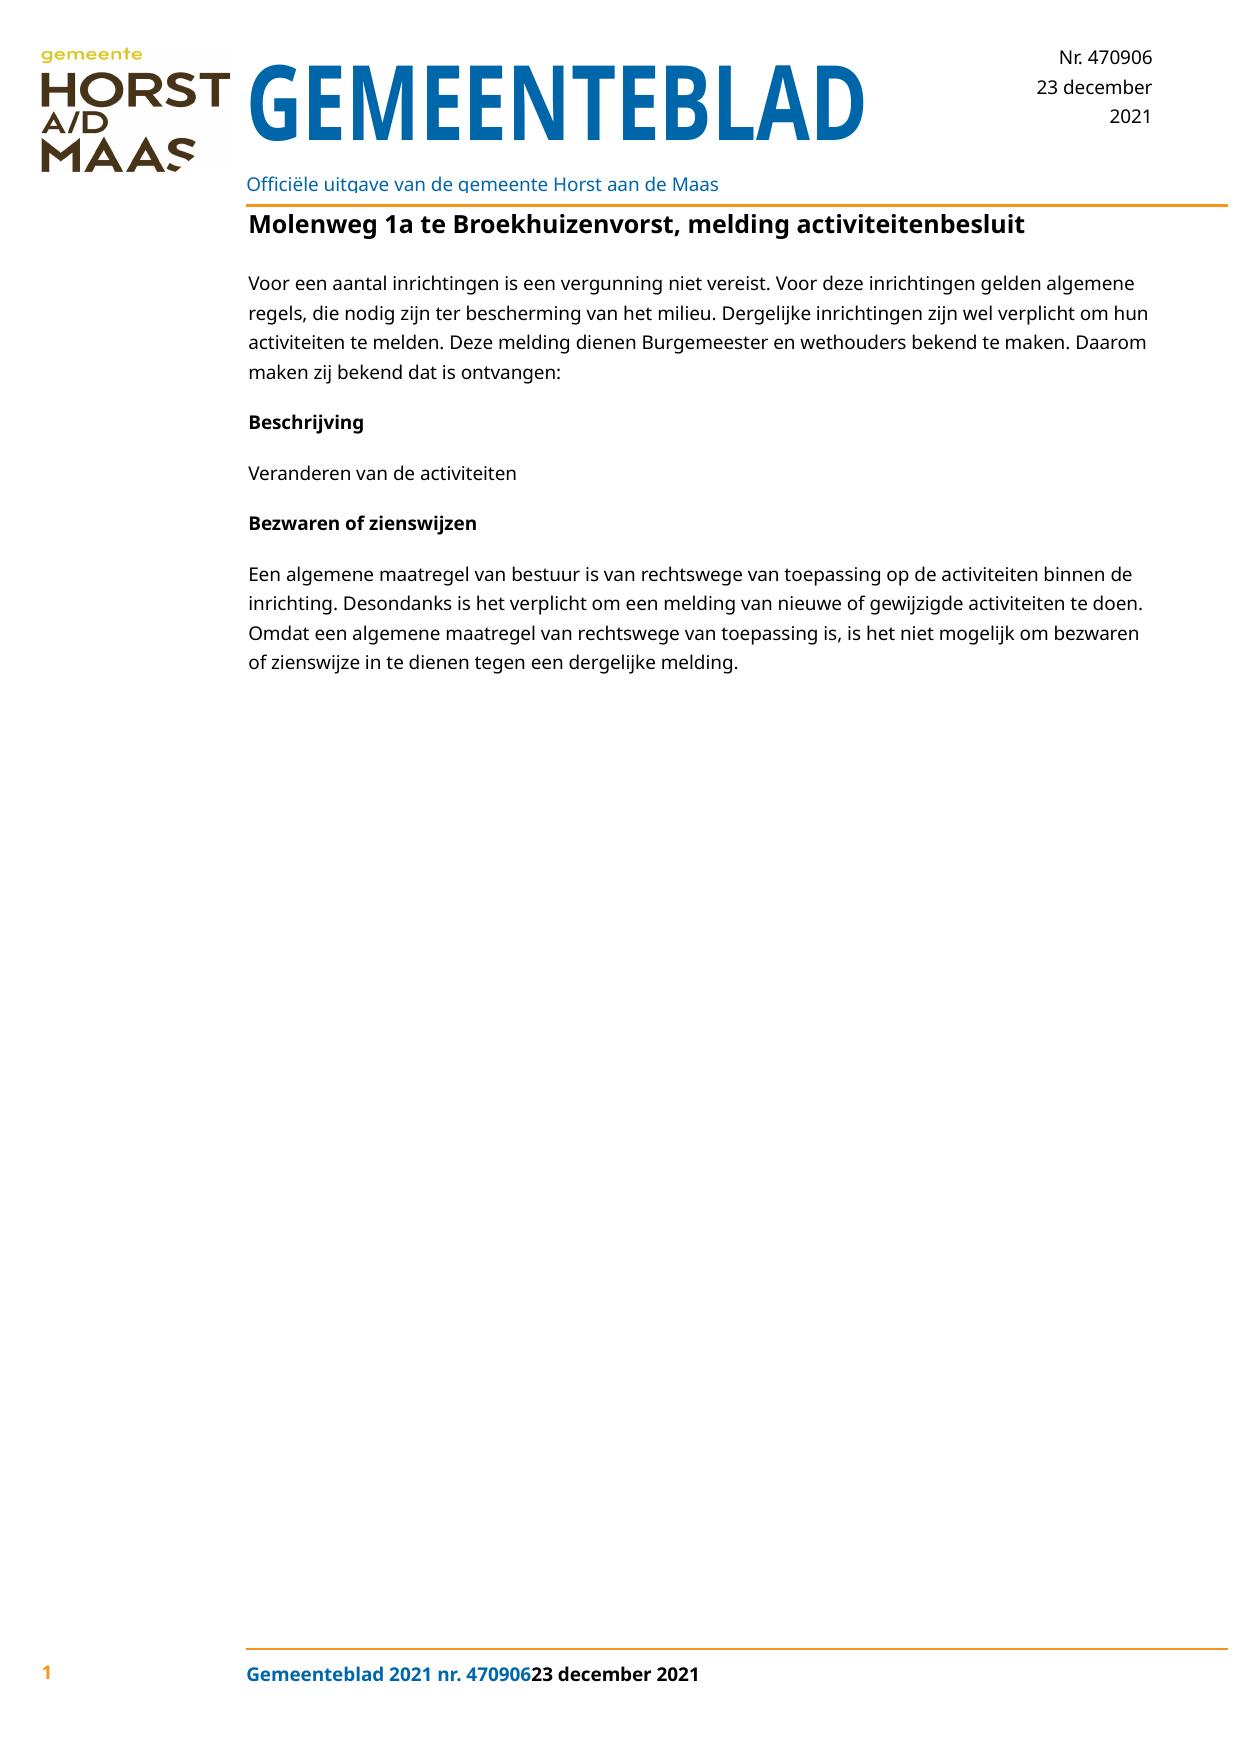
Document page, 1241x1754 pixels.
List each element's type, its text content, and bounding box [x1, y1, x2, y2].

picture [41, 47, 231, 172]
text Veranderen van de activiteiten [248, 460, 1152, 486]
text Een algemene maatregel van bestuur is van rechtswege van toepassing op de activiteiten binnen de inrichting. Desondanks is het verplicht om een melding van nieuwe of gewijzigde activiteiten te doen. Omdat een algemene maatregel van rechtswege van toepassing is, is het niet mogelijk om bezwaren of zienswijze in te dienen tegen een dergelijke melding. [248, 561, 1152, 675]
text Beschrijving [248, 409, 1152, 435]
text Bezwaren of zienswijzen [248, 510, 1152, 536]
text Voor een aantal inrichtingen is een vergunning niet vereist. Voor deze inrichtingen gelden algemene regels, die nodig zijn ter bescherming van het milieu. Dergelijke inrichtingen zijn wel verplicht om hun activiteiten te melden. Deze melding dienen Burgemeester en wethouders bekend te maken. Daarom maken zij bekend dat is ontvangen: [248, 270, 1152, 385]
text Molenweg 1a te Broekhuizenvorst, melding activiteitenbesluit [248, 207, 1152, 241]
